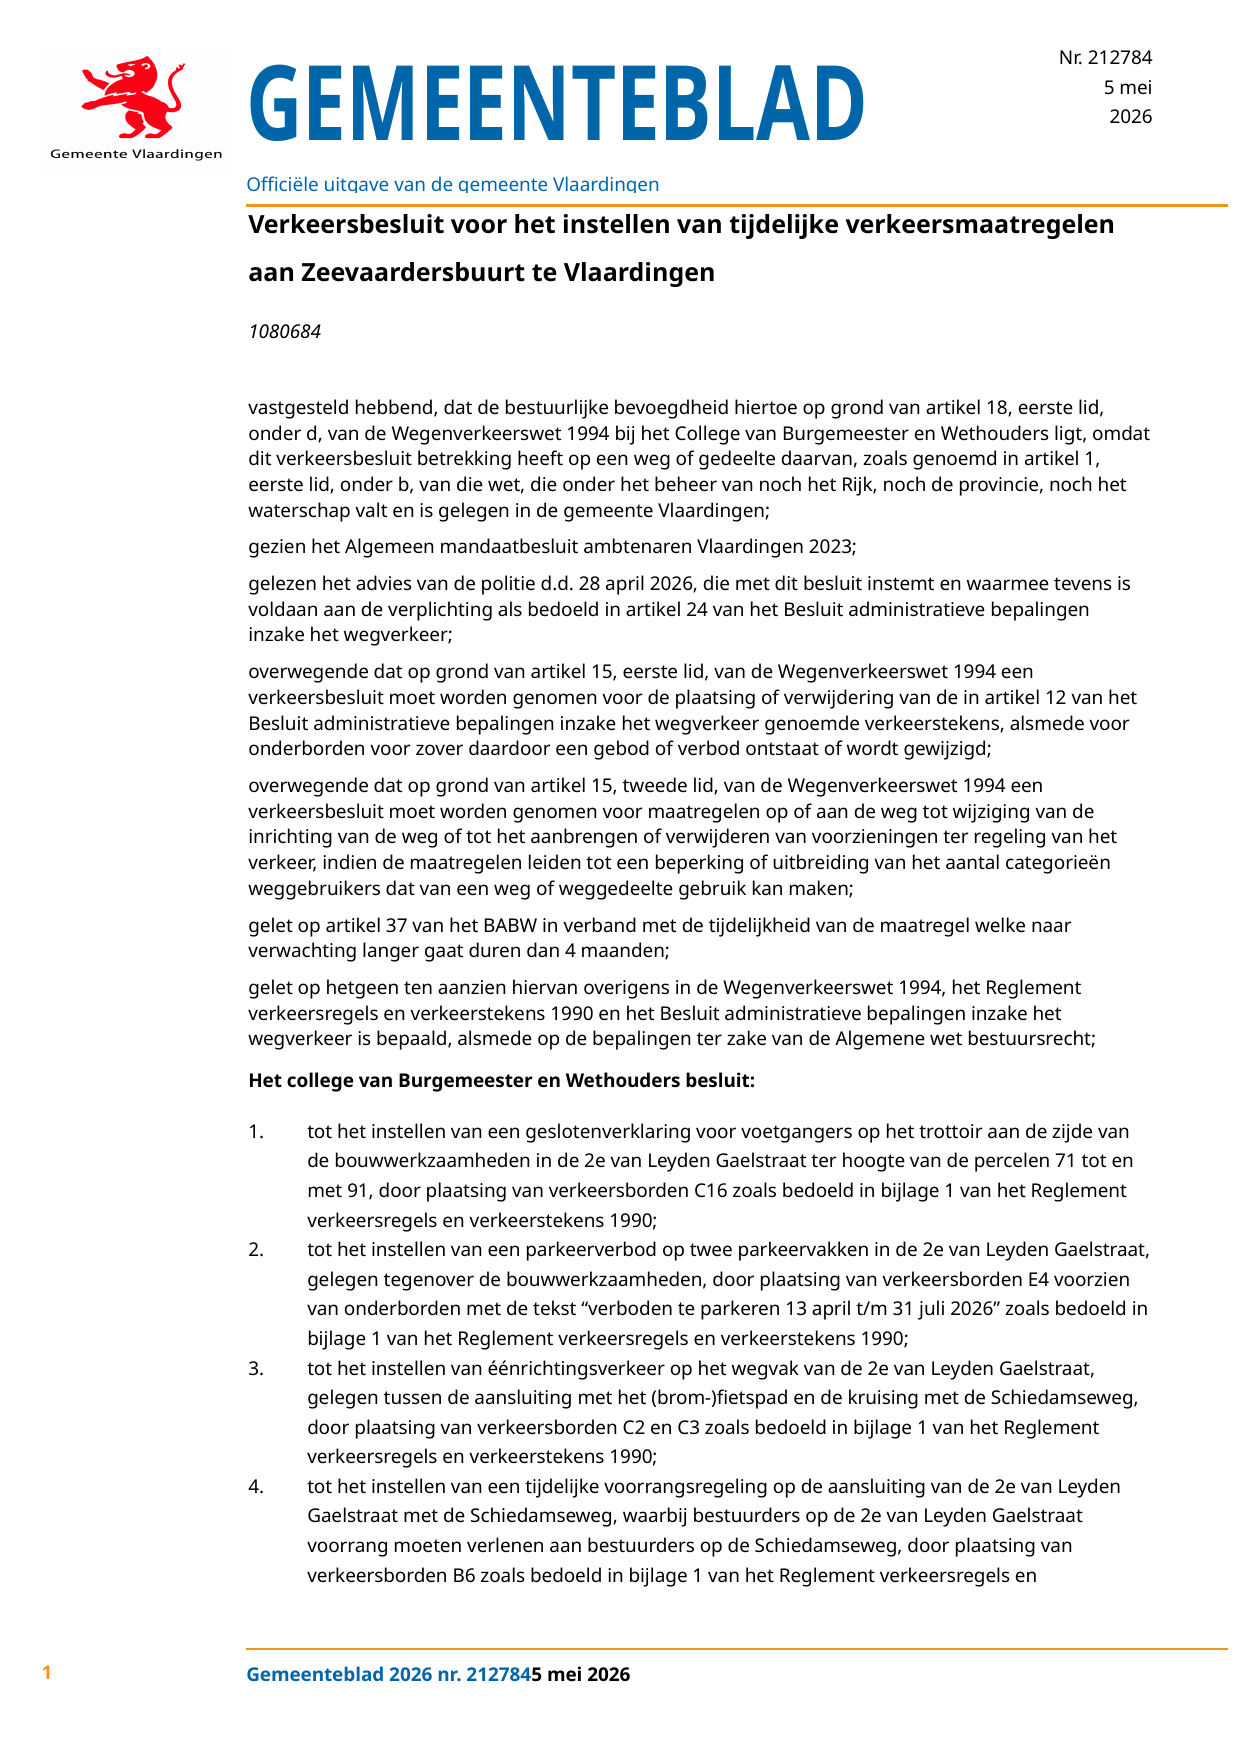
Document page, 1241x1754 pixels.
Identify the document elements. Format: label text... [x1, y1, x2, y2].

text gelet op artikel 37 van het BABW in verband met de tijdelijkheid van de maatregel welke naar verwachting langer gaat duren dan 4 maanden; [248, 912, 1152, 963]
text overwegende dat op grond van artikel 15, eerste lid, van de Wegenverkeerswet 1994 een verkeersbesluit moet worden genomen voor de plaatsing of verwijdering van de in artikel 12 van het Besluit administratieve bepalingen inzake het wegverkeer genoemde verkeerstekens, alsmede voor onderborden voor zover daardoor een gebod of verbod ontstaat of wordt gewijzigd; [248, 658, 1152, 761]
list tot het instellen van een parkeerverbod op twee parkeervakken in de 2e van Leyden Gaelstraat, gelegen tegenover de bouwwerkzaamheden, door plaatsing van verkeersborden E4 voorzien van onderborden met de tekst “verboden te parkeren 13 april t/m 31 juli 2026” zoals bedoeld in bijlage 1 van het Reglement verkeersregels en verkeerstekens 1990; [248, 1236, 1152, 1351]
text gezien het Algemeen mandaatbesluit ambtenaren Vlaardingen 2023; [248, 533, 1152, 559]
text Het college van Burgemeester en Wethouders besluit: [248, 1068, 1152, 1093]
text gelezen het advies van de politie d.d. 28 april 2026, die met dit besluit instemt en waarmee tevens is voldaan aan de verplichting als bedoeld in artikel 24 van het Besluit administratieve bepalingen inzake het wegverkeer; [248, 570, 1152, 647]
list tot het instellen van een geslotenverklaring voor voetgangers op het trottoir aan de zijde van de bouwwerkzaamheden in de 2e van Leyden Gaelstraat ter hoogte van de percelen 71 tot en met 91, door plaatsing van verkeersborden C16 zoals bedoeld in bijlage 1 van het Reglement verkeersregels en verkeerstekens 1990; [248, 1118, 1152, 1232]
list tot het instellen van éénrichtingsverkeer op het wegvak van de 2e van Leyden Gaelstraat, gelegen tussen de aansluiting met het (brom-)fietspad en de kruising met de Schiedamseweg, door plaatsing van verkeersborden C2 en C3 zoals bedoeld in bijlage 1 van het Reglement verkeersregels en verkeerstekens 1990; [248, 1355, 1152, 1469]
text overwegende dat op grond van artikel 15, tweede lid, van de Wegenverkeerswet 1994 een verkeersbesluit moet worden genomen voor maatregelen op of aan de weg tot wijziging van de inrichting van de weg of tot het aanbrengen of verwijderen van voorzieningen ter regeling van het verkeer, indien de maatregelen leiden tot een beperking of uitbreiding van het aantal categorieën weggebruikers dat van een weg of weggedeelte gebruik kan maken; [248, 772, 1152, 901]
text 1080684 [248, 318, 1152, 344]
text vastgesteld hebbend, dat de bestuurlijke bevoegdheid hiertoe op grond van artikel 18, eerste lid, onder d, van de Wegenverkeerswet 1994 bij het College van Burgemeester en Wethouders ligt, omdat dit verkeersbesluit betrekking heeft op een weg of gedeelte daarvan, zoals genoemd in artikel 1, eerste lid, onder b, van die wet, die onder het beheer van noch het Rijk, noch de provincie, noch het waterschap valt en is gelegen in de gemeente Vlaardingen; [248, 394, 1152, 523]
list tot het instellen van een tijdelijke voorrangsregeling op de aansluiting van de 2e van Leyden Gaelstraat met de Schiedamseweg, waarbij bestuurders op de 2e van Leyden Gaelstraat voorrang moeten verlenen aan bestuurders op de Schiedamseweg, door plaatsing van verkeersborden B6 zoals bedoeld in bijlage 1 van het Reglement verkeersregels en [248, 1473, 1152, 1587]
text gelet op hetgeen ten aanzien hiervan overigens in de Wegenverkeerswet 1994, het Reglement verkeersregels en verkeerstekens 1990 en het Besluit administratieve bepalingen inzake het wegverkeer is bepaald, alsmede op de bepalingen ter zake van de Algemene wet bestuursrecht; [248, 974, 1152, 1051]
text Verkeersbesluit voor het instellen van tijdelijke verkeersmaatregelen aan Zeevaardersbuurt te Vlaardingen [248, 207, 1152, 288]
picture [41, 47, 231, 172]
